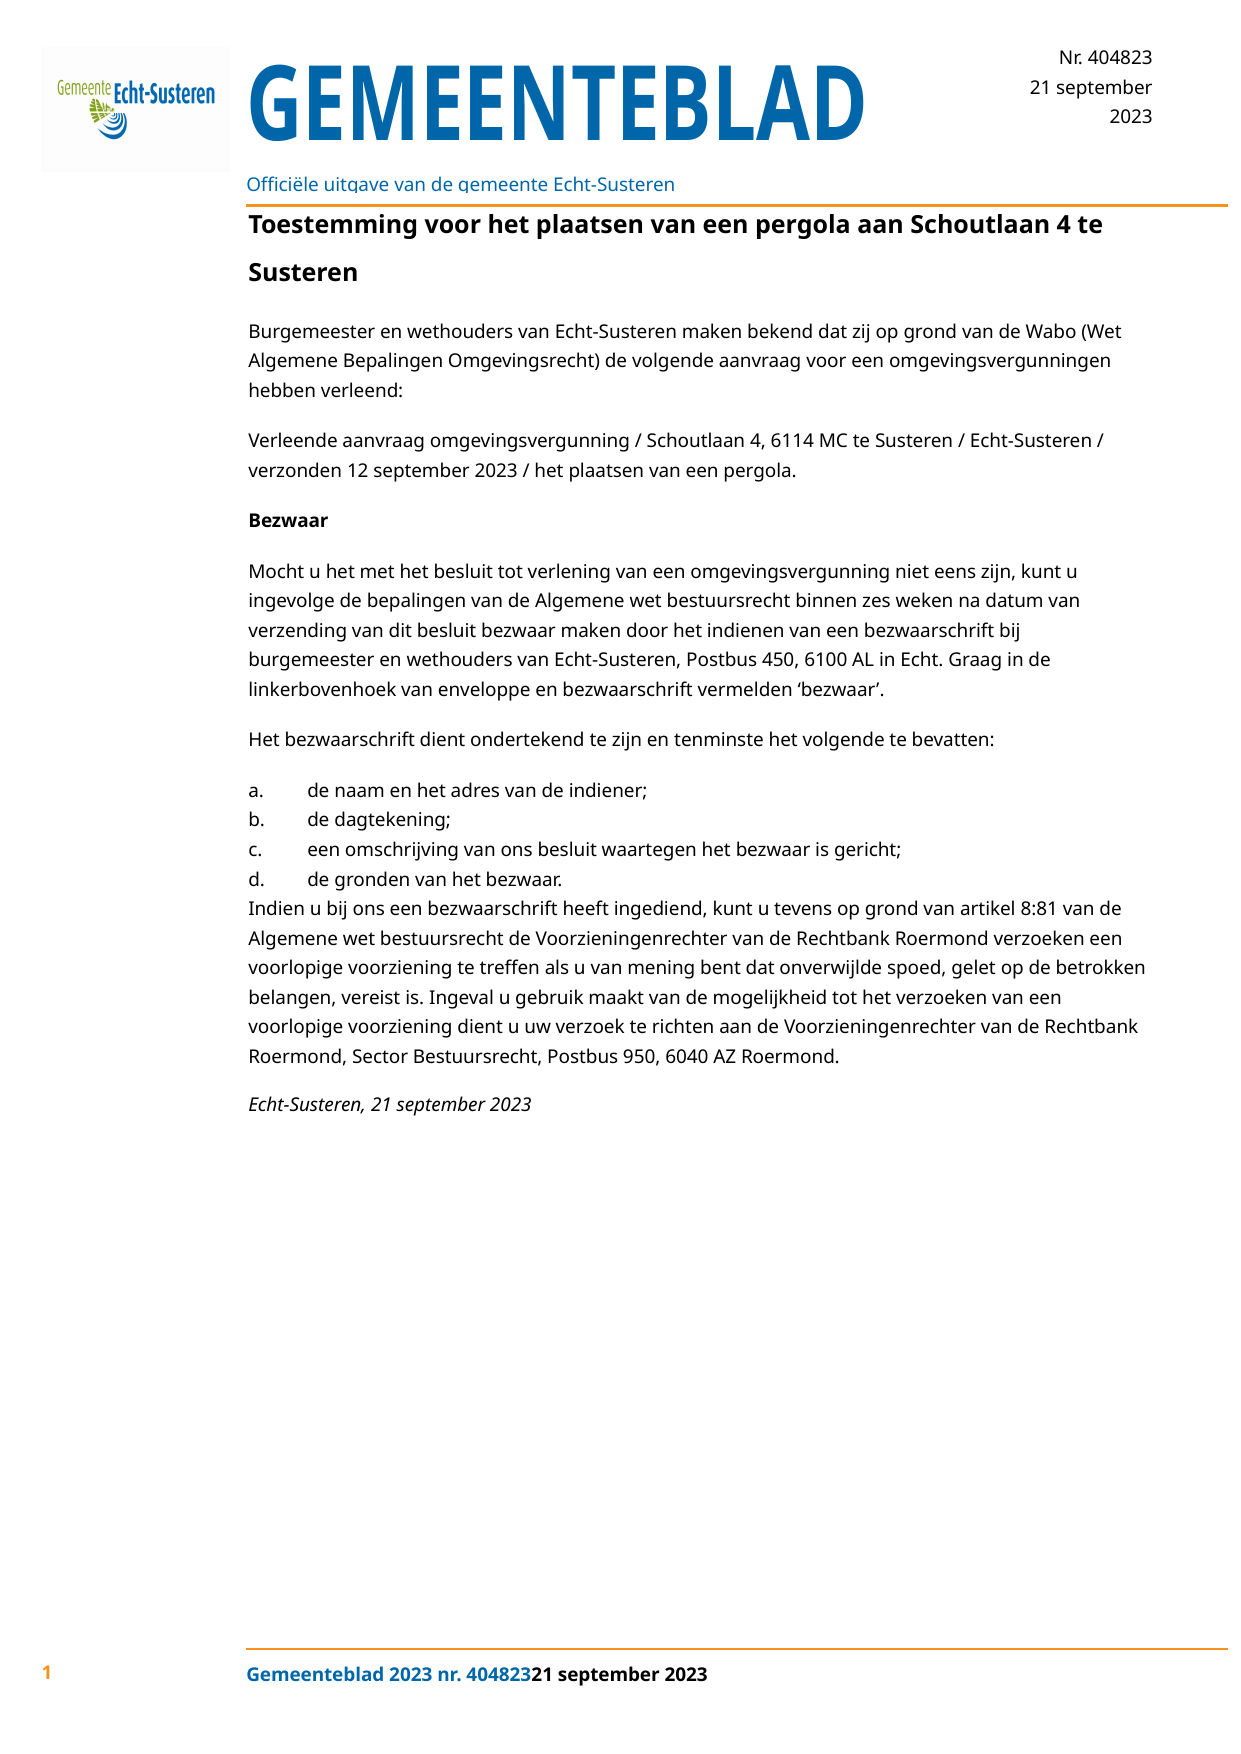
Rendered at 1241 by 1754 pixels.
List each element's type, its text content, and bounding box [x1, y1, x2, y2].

text Indien u bij ons een bezwaarschrift heeft ingediend, kunt u tevens op grond van artikel 8:81 van de Algemene wet bestuursrecht de Voorzieningenrechter van de Rechtbank Roermond verzoeken een voorlopige voorziening te treffen als u van mening bent dat onverwijlde spoed, gelet op de betrokken belangen, vereist is. Ingeval u gebruik maakt van de mogelijkheid tot het verzoeken van een voorlopige voorziening dient u uw verzoek te richten aan de Voorzieningenrechter van de Rechtbank Roermond, Sector Bestuursrecht, Postbus 950, 6040 AZ Roermond. [248, 895, 1152, 1069]
text Burgemeester en wethouders van Echt-Susteren maken bekend dat zij op grond van de Wabo (Wet Algemene Bepalingen Omgevingsrecht) de volgende aanvraag voor een omgevingsvergunningen hebben verleend: [248, 318, 1152, 403]
text Echt-Susteren, 21 september 2023 [248, 1091, 1152, 1117]
list de gronden van het bezwaar. [248, 866, 1152, 892]
text Toestemming voor het plaatsen van een pergola aan Schoutlaan 4 te Susteren [248, 207, 1152, 288]
list de naam en het adres van de indiener; [248, 777, 1152, 803]
list een omschrijving van ons besluit waartegen het bezwaar is gericht; [248, 836, 1152, 862]
picture [41, 47, 231, 172]
text Bezwaar [248, 507, 1152, 533]
text Het bezwaarschrift dient ondertekend te zijn en tenminste het volgende te bevatten: [248, 727, 1152, 752]
list de dagtekening; [248, 807, 1152, 832]
text Verleende aanvraag omgevingsvergunning / Schoutlaan 4, 6114 MC te Susteren / Echt-Susteren / verzonden 12 september 2023 / het plaatsen van een pergola. [248, 427, 1152, 483]
text Mocht u het met het besluit tot verlening van een omgevingsvergunning niet eens zijn, kunt u ingevolge de bepalingen van de Algemene wet bestuursrecht binnen zes weken na datum van verzending van dit besluit bezwaar maken door het indienen van een bezwaarschrift bij burgemeester en wethouders van Echt-Susteren, Postbus 450, 6100 AL in Echt. Graag in de linkerbovenhoek van enveloppe en bezwaarschrift vermelden ‘bezwaar’. [248, 558, 1152, 702]
